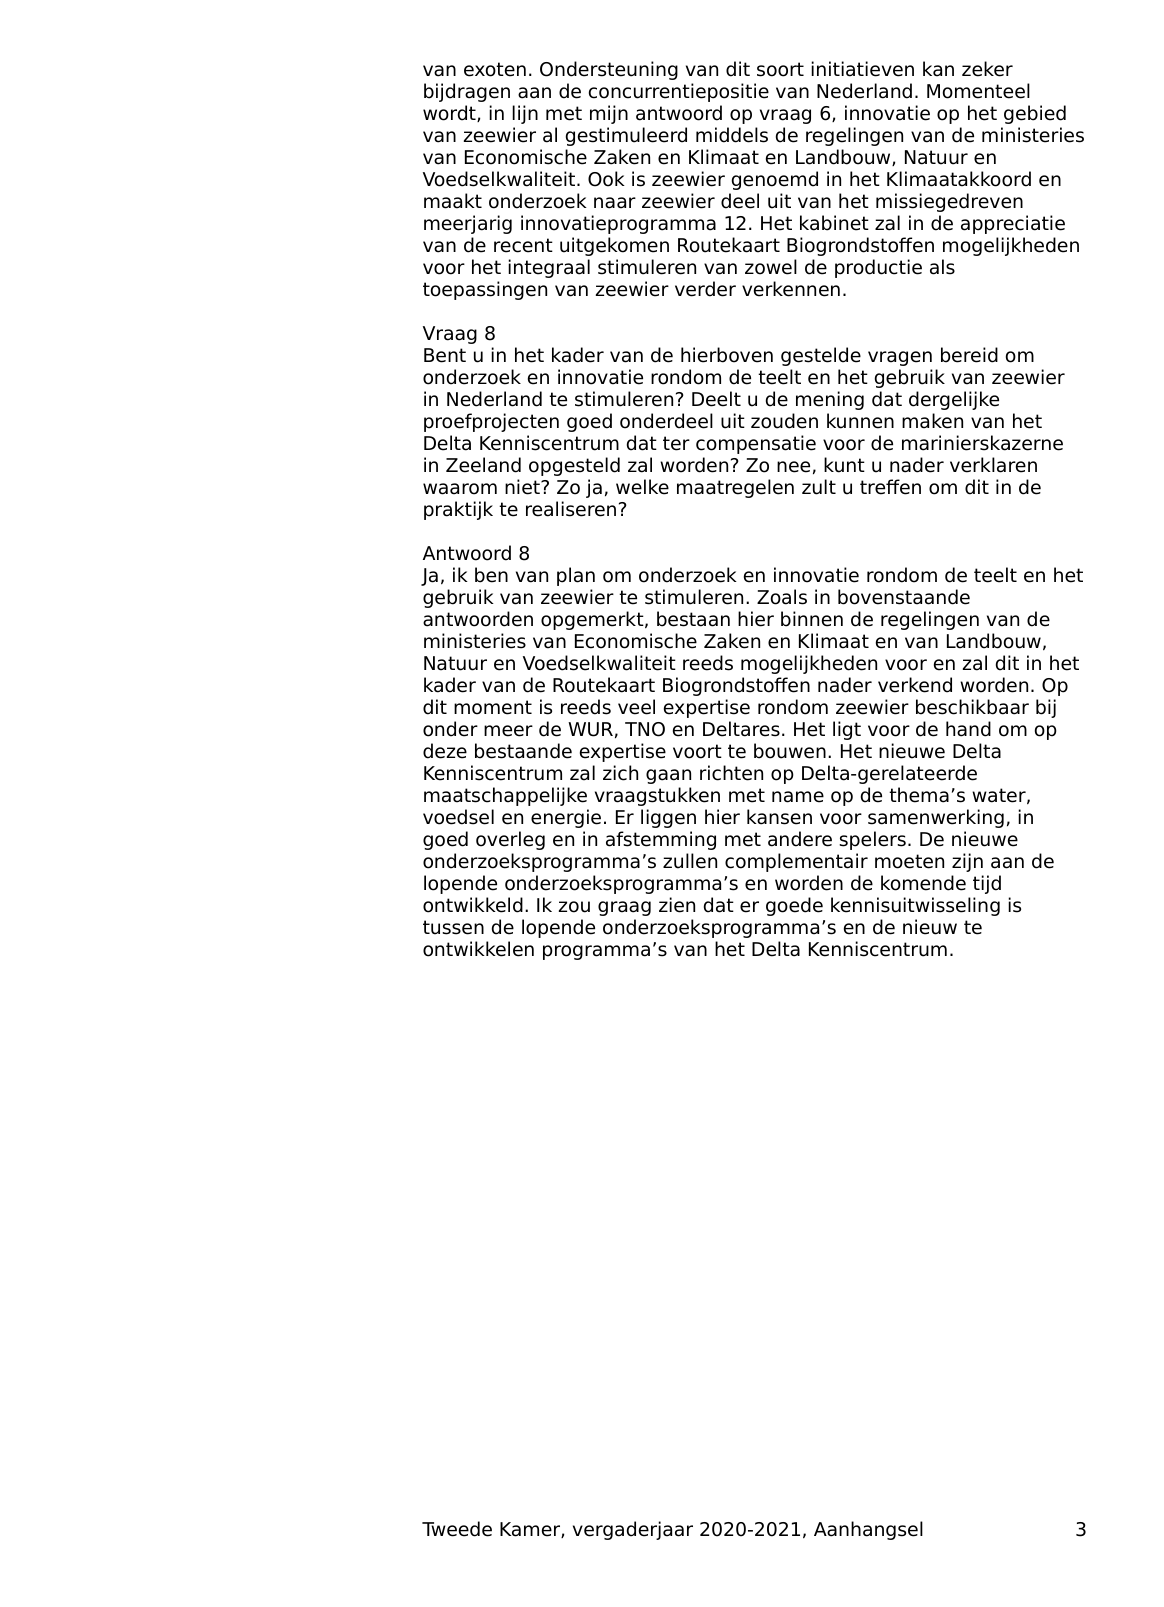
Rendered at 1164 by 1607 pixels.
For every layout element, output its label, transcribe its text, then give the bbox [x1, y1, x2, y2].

text Antwoord 8 [422, 543, 1087, 565]
text Vraag 8 [422, 323, 1087, 345]
text Ja, ik ben van plan om onderzoek en innovatie rondom de teelt en het gebruik van zeewier te stimuleren. Zoals in bovenstaande antwoorden opgemerkt, bestaan hier binnen de regelingen van de ministeries van Economische Zaken en Klimaat en van Landbouw, Natuur en Voedselkwaliteit reeds mogelijkheden voor en zal dit in het kader van de Routekaart Biogrondstoffen nader verkend worden. Op dit moment is reeds veel expertise rondom zeewier beschikbaar bij onder meer de WUR, TNO en Deltares. Het ligt voor de hand om op deze bestaande expertise voort te bouwen. Het nieuwe Delta Kenniscentrum zal zich gaan richten op Delta-gerelateerde maatschappelijke vraagstukken met name op de thema’s water, voedsel en energie. Er liggen hier kansen voor samenwerking, in goed overleg en in afstemming met andere spelers. De nieuwe onderzoeksprogramma’s zullen complementair moeten zijn aan de lopende onderzoeksprogramma’s en worden de komende tijd ontwikkeld. Ik zou graag zien dat er goede kennisuitwisseling is tussen de lopende onderzoeksprogramma’s en de nieuw te ontwikkelen programma’s van het Delta Kenniscentrum. [422, 565, 1087, 961]
text Bent u in het kader van de hierboven gestelde vragen bereid om onderzoek en innovatie rondom de teelt en het gebruik van zeewier in Nederland te stimuleren? Deelt u de mening dat dergelijke proefprojecten goed onderdeel uit zouden kunnen maken van het Delta Kenniscentrum dat ter compensatie voor de marinierskazerne in Zeeland opgesteld zal worden? Zo nee, kunt u nader verklaren waarom niet? Zo ja, welke maatregelen zult u treffen om dit in de praktijk te realiseren? [422, 345, 1087, 521]
text van exoten. Ondersteuning van dit soort initiatieven kan zeker bijdragen aan de concurrentiepositie van Nederland. Momenteel wordt, in lijn met mijn antwoord op vraag 6, innovatie op het gebied van zeewier al gestimuleerd middels de regelingen van de ministeries van Economische Zaken en Klimaat en Landbouw, Natuur en Voedselkwaliteit. Ook is zeewier genoemd in het Klimaatakkoord en maakt onderzoek naar zeewier deel uit van het missiegedreven meerjarig innovatieprogramma 12. Het kabinet zal in de appreciatie van de recent uitgekomen Routekaart Biogrondstoffen mogelijkheden voor het integraal stimuleren van zowel de productie als toepassingen van zeewier verder verkennen. [422, 59, 1087, 301]
